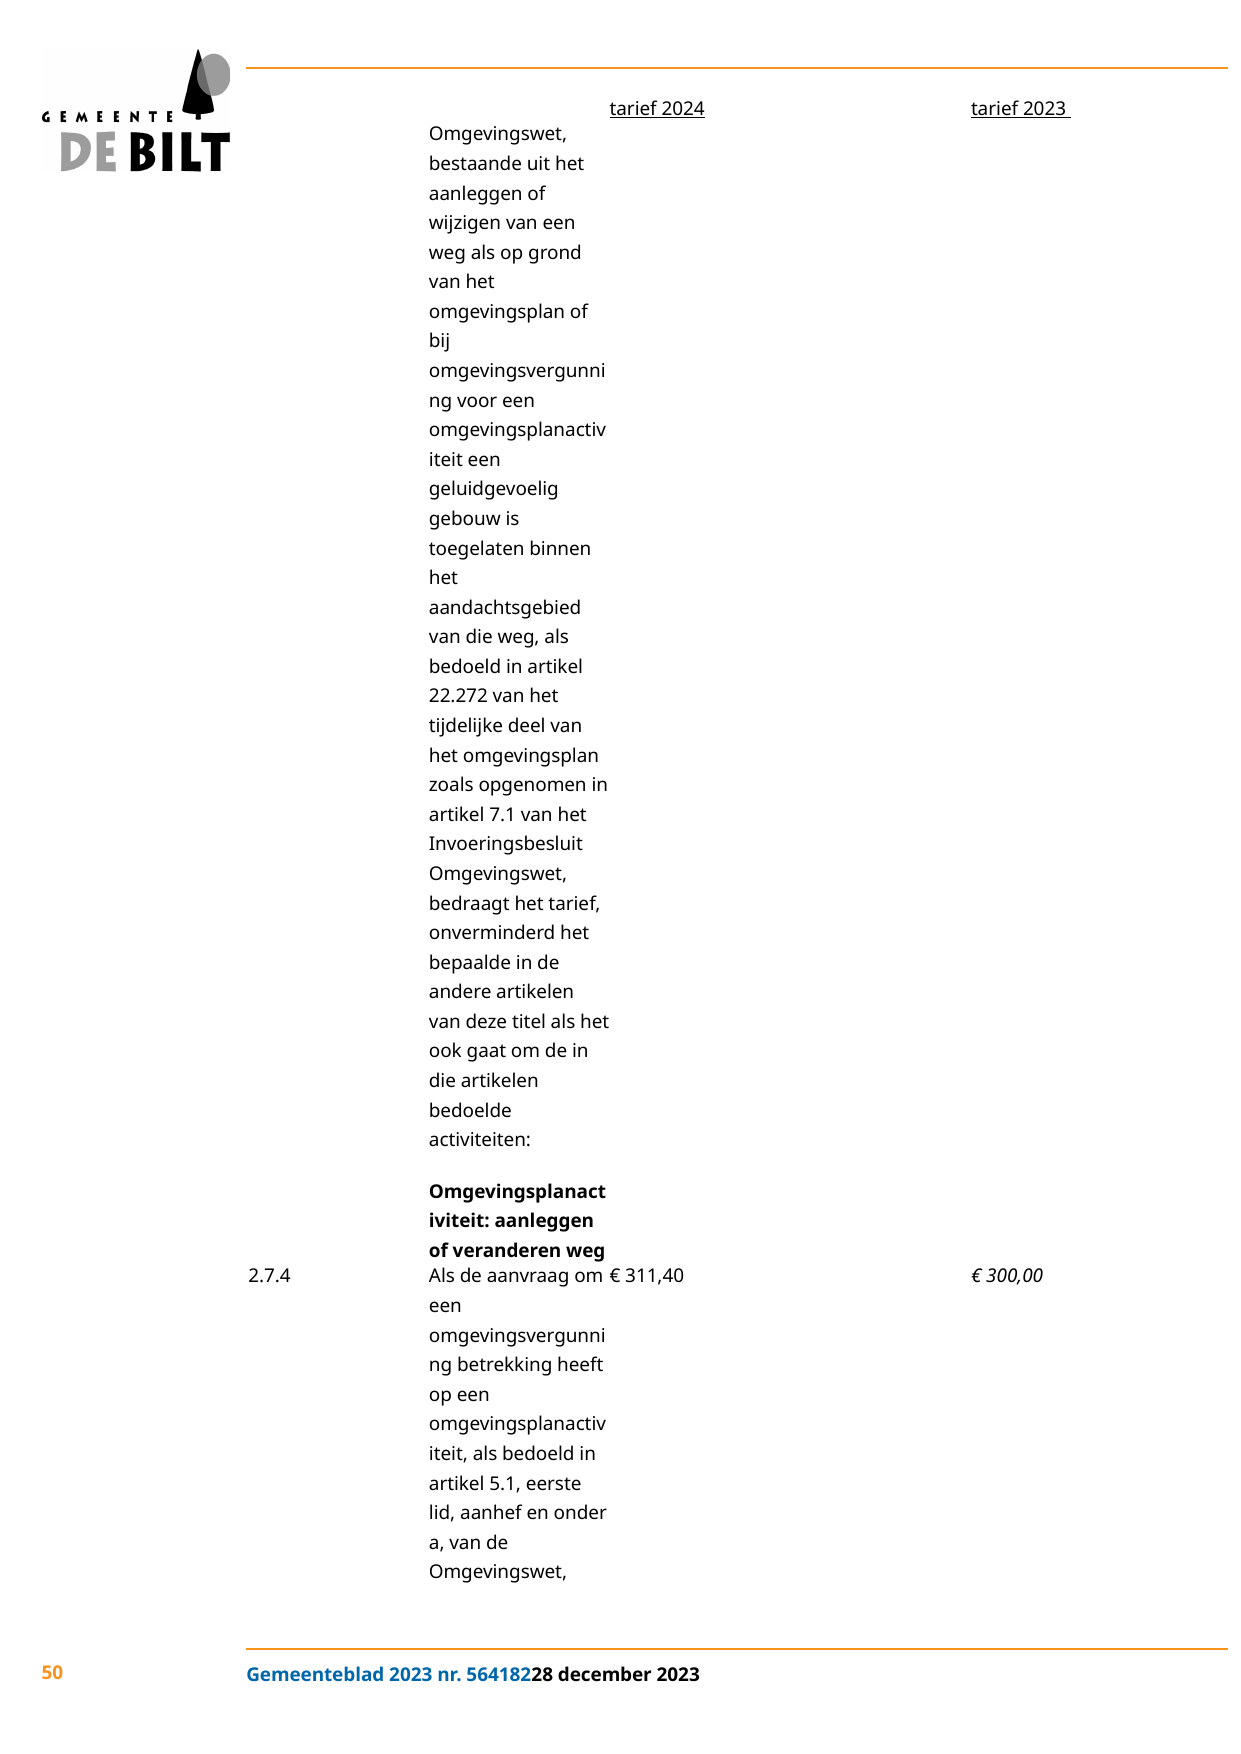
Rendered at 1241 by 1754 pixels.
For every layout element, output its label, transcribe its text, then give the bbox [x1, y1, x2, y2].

table_cell [609, 1178, 971, 1263]
table_cell [248, 121, 429, 1152]
picture [41, 47, 231, 172]
table_header [429, 95, 609, 121]
table_cell [248, 1178, 429, 1263]
table_cell [609, 1152, 971, 1178]
table_cell [248, 1152, 429, 1178]
table_cell € 300,00 [971, 1263, 1152, 1584]
table_cell [971, 1178, 1152, 1263]
table_header [248, 95, 429, 121]
table_cell [609, 121, 971, 1152]
table_header tarief 2023 [971, 95, 1152, 121]
table_cell Omgevingsplanactiviteit: aanleggen of veranderen weg [429, 1178, 609, 1263]
table_cell [971, 121, 1152, 1152]
table_cell Als de aanvraag om een omgevingsvergunning betrekking heeft op een omgevingsplanactiviteit, als bedoeld in artikel 5.1, eerste lid, aanhef en onder a, van de Omgevingswet, [429, 1263, 609, 1584]
table_cell [971, 1152, 1152, 1178]
table_cell 2.7.4 [248, 1263, 429, 1584]
table_cell € 311,40 [609, 1263, 971, 1584]
table_cell Omgevingswet, bestaande uit het aanleggen of wijzigen van een weg als op grond van het omgevingsplan of bij omgevingsvergunning voor een omgevingsplanactiviteit een geluidgevoelig gebouw is toegelaten binnen het aandachtsgebied van die weg, als bedoeld in artikel 22.272 van het tijdelijke deel van het omgevingsplan zoals opgenomen in artikel 7.1 van het Invoeringsbesluit Omgevingswet, bedraagt het tarief, onverminderd het bepaalde in de andere artikelen van deze titel als het ook gaat om de in die artikelen bedoelde activiteiten: [429, 121, 609, 1152]
table_header tarief 2024 [609, 95, 971, 121]
table_cell [429, 1152, 609, 1178]
